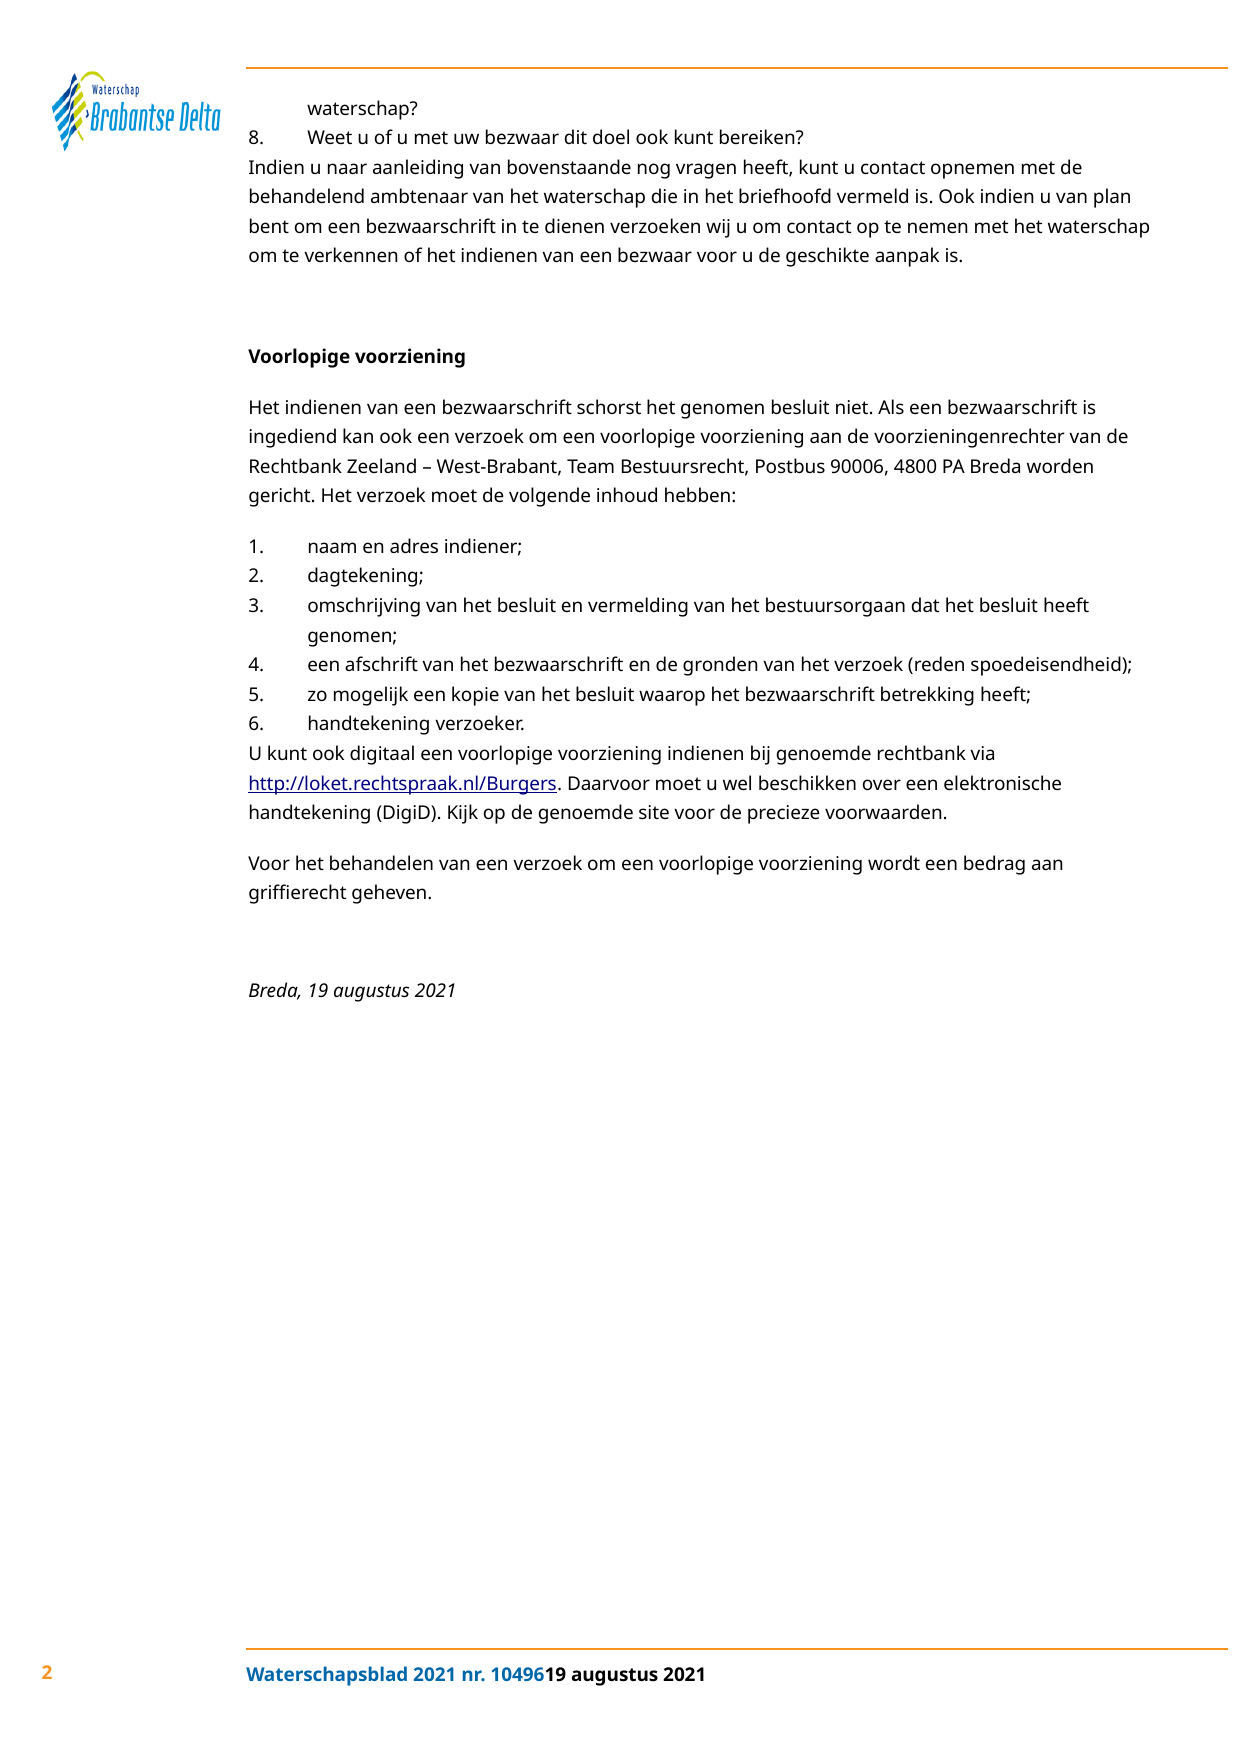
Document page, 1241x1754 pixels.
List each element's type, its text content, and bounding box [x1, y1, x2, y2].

list waterschap? [248, 95, 1152, 121]
text Voor het behandelen van een verzoek om een voorlopige voorziening wordt een bedrag aan griffierecht geheven. [248, 850, 1152, 905]
text Voorlopige voorziening [248, 343, 1152, 369]
text U kunt ook digitaal een voorlopige voorziening indienen bij genoemde rechtbank via http://loket.rechtspraak.nl/Burgers. Daarvoor moet u wel beschikken over een elektronische handtekening (DigiD). Kijk op de genoemde site voor de precieze voorwaarden. [248, 740, 1152, 825]
picture [41, 47, 231, 172]
list dagtekening; [248, 563, 1152, 588]
list zo mogelijk een kopie van het besluit waarop het bezwaarschrift betrekking heeft; [248, 681, 1152, 707]
text Indien u naar aanleiding van bovenstaande nog vragen heeft, kunt u contact opnemen met de behandelend ambtenaar van het waterschap die in het briefhoofd vermeld is. Ook indien u van plan bent om een bezwaarschrift in te dienen verzoeken wij u om contact op te nemen met het waterschap om te verkennen of het indienen van een bezwaar voor u de geschikte aanpak is. [248, 154, 1152, 268]
list omschrijving van het besluit en vermelding van het bestuursorgaan dat het besluit heeft genomen; [248, 592, 1152, 648]
list Weet u of u met uw bezwaar dit doel ook kunt bereiken? [248, 124, 1152, 150]
list naam en adres indiener; [248, 533, 1152, 559]
list een afschrift van het bezwaarschrift en de gronden van het verzoek (reden spoedeisendheid); [248, 651, 1152, 677]
list handtekening verzoeker. [248, 711, 1152, 736]
text Breda, 19 augustus 2021 [248, 978, 1152, 1003]
text Het indienen van een bezwaarschrift schorst het genomen besluit niet. Als een bezwaarschrift is ingediend kan ook een verzoek om een voorlopige voorziening aan de voorzieningenrechter van de Rechtbank Zeeland – West-Brabant, Team Bestuursrecht, Postbus 90006, 4800 PA Breda worden gericht. Het verzoek moet de volgende inhoud hebben: [248, 394, 1152, 508]
